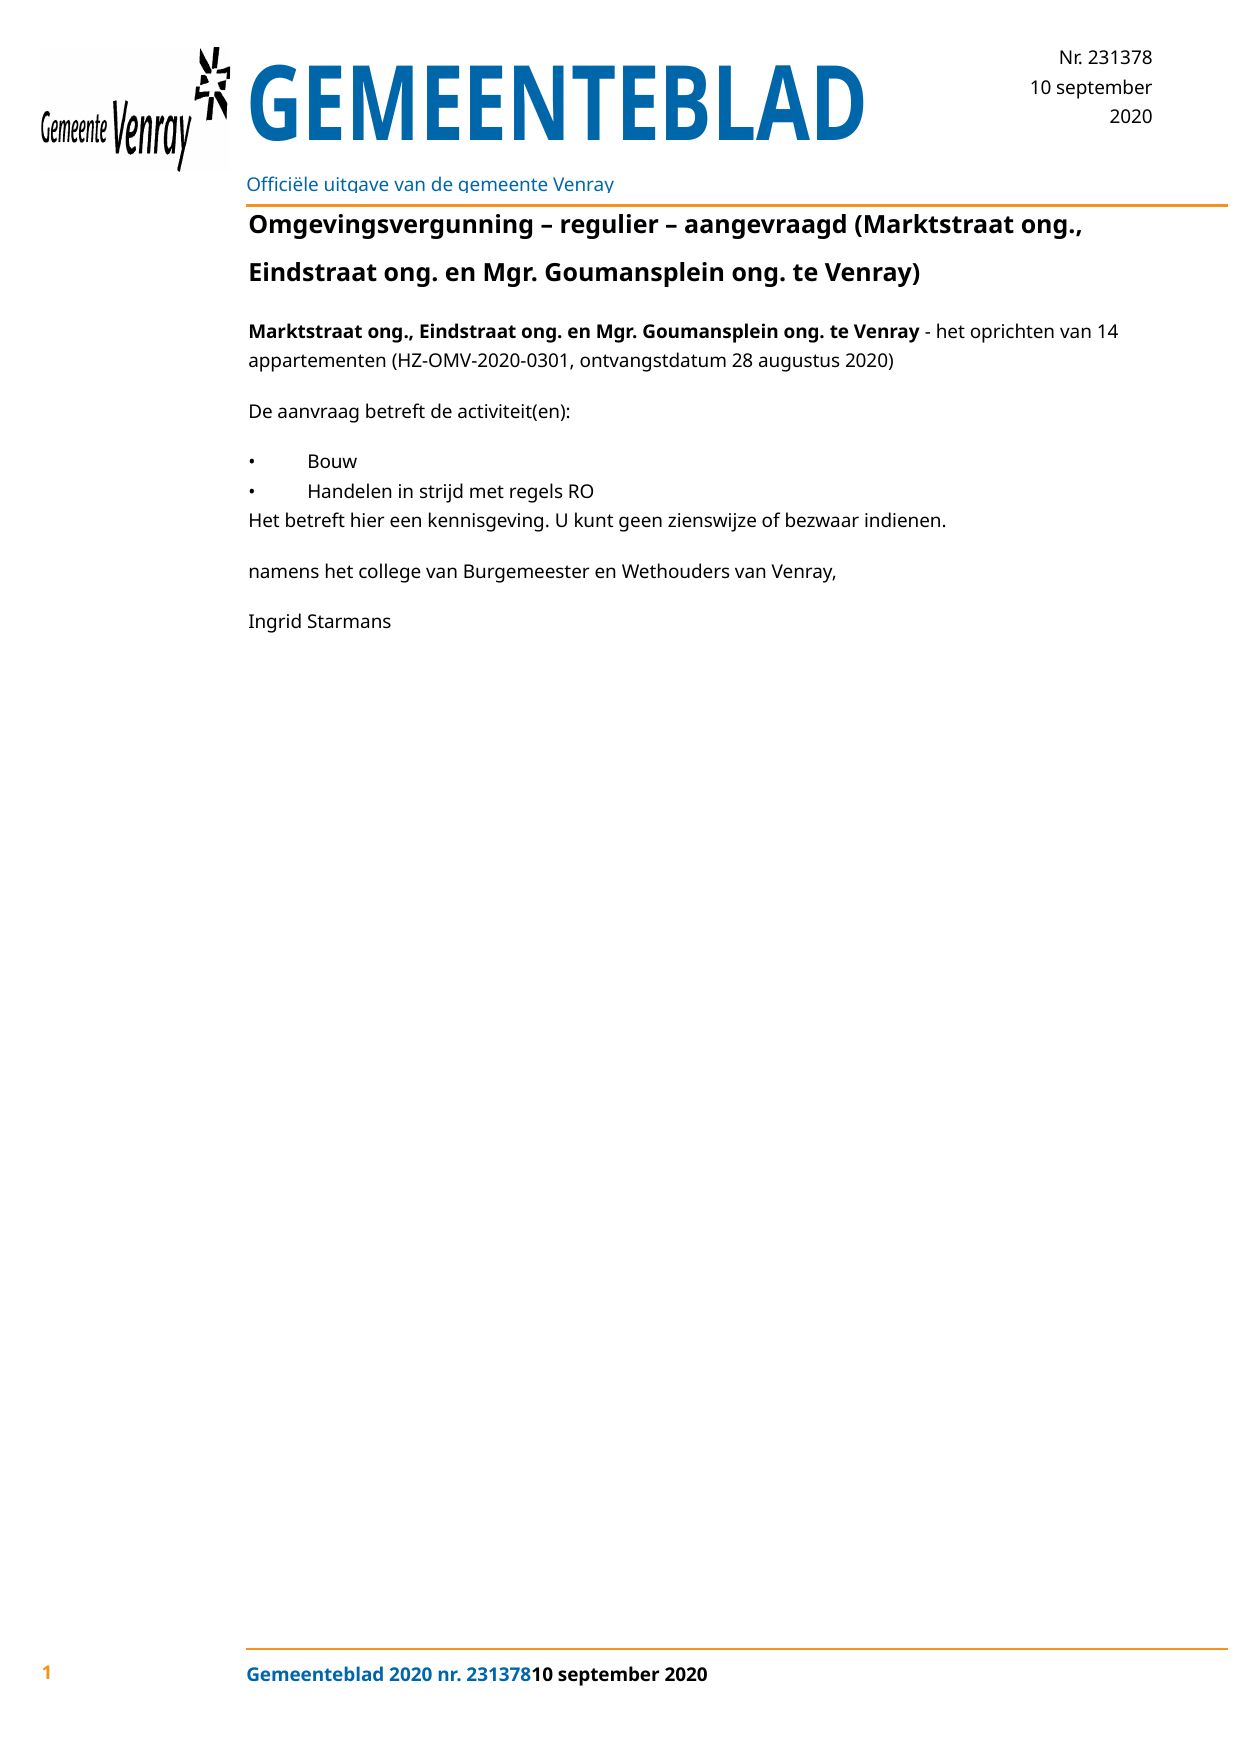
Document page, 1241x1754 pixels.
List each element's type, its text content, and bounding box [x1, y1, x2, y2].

text Het betreft hier een kennisgeving. U kunt geen zienswijze of bezwaar indienen. [248, 507, 1152, 533]
list Bouw [248, 448, 1152, 474]
text Omgevingsvergunning – regulier – aangevraagd (Marktstraat ong., Eindstraat ong. en Mgr. Goumansplein ong. te Venray) [248, 207, 1152, 288]
text namens het college van Burgemeester en Wethouders van Venray, [248, 558, 1152, 584]
picture [41, 47, 231, 172]
text De aanvraag betreft de activiteit(en): [248, 398, 1152, 424]
list Handelen in strijd met regels RO [248, 478, 1152, 504]
text Marktstraat ong., Eindstraat ong. en Mgr. Goumansplein ong. te Venray - het oprichten van 14 appartementen (HZ-OMV-2020-0301, ontvangstdatum 28 augustus 2020) [248, 318, 1152, 373]
text Ingrid Starmans [248, 608, 1152, 634]
